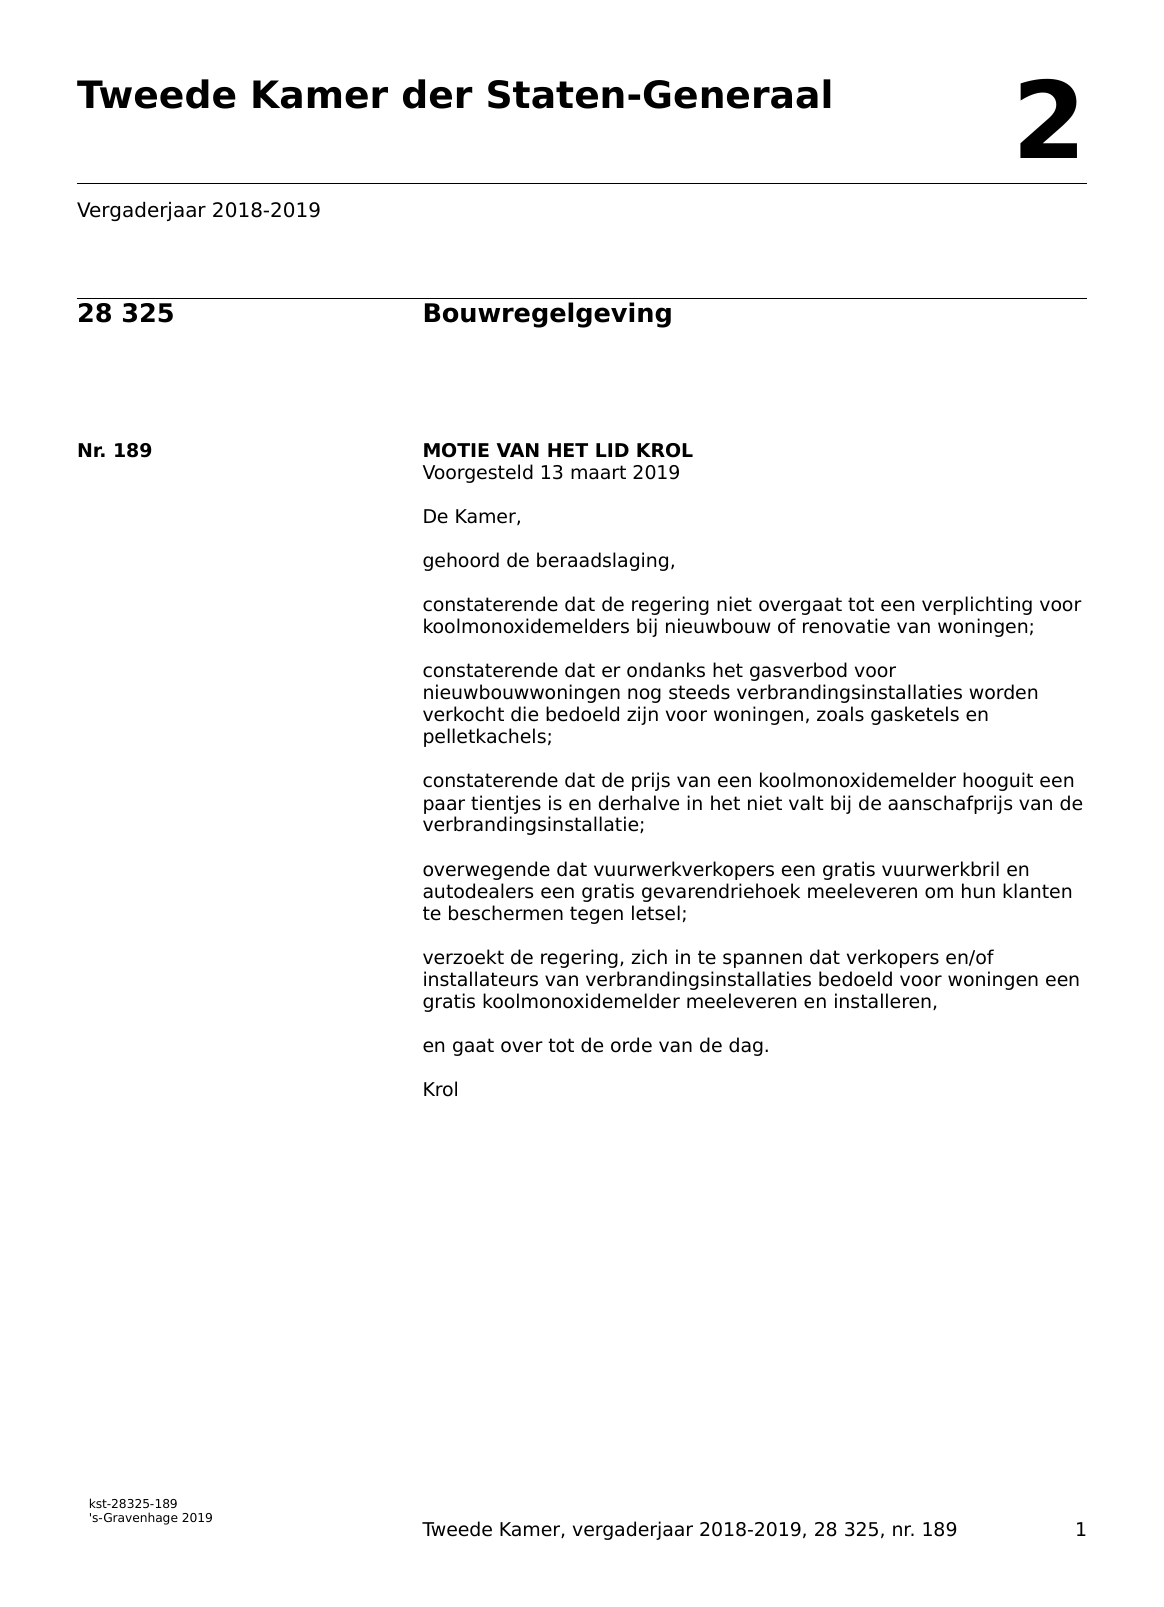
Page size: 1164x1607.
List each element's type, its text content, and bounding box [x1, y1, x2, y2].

text constaterende dat de regering niet overgaat tot een verplichting voor koolmonoxidemelders bij nieuwbouw of renovatie van woningen; [422, 594, 1087, 638]
text en gaat over tot de orde van de dag. [422, 1035, 1087, 1057]
text verzoekt de regering, zich in te spannen dat verkopers en/of installateurs van verbrandingsinstallaties bedoeld voor woningen een gratis koolmonoxidemelder meeleveren en installeren, [422, 947, 1087, 1013]
text overwegende dat vuurwerkverkopers een gratis vuurwerkbril en autodealers een gratis gevarendriehoek meeleveren om hun klanten te beschermen tegen letsel; [422, 858, 1087, 924]
text De Kamer, [422, 506, 1087, 528]
text constaterende dat er ondanks het gasverbod voor nieuwbouwwoningen nog steeds verbrandingsinstallaties worden verkocht die bedoeld zijn voor woningen, zoals gasketels en pelletkachels; [422, 660, 1087, 748]
subtitle Nr. 189 MOTIE VAN HET LID KROL [77, 440, 1087, 462]
table_cell Vergaderjaar 2018-2019 [77, 184, 1087, 298]
subtitle 28 325 Bouwregelgeving [77, 299, 1087, 329]
text Krol [422, 1079, 1087, 1101]
text 's-Gravenhage 2019 [88, 1511, 323, 1525]
table_header Tweede Kamer der Staten-Generaal [77, 59, 886, 183]
table_header 2 [886, 59, 1087, 183]
text constaterende dat de prijs van een koolmonoxidemelder hooguit een paar tientjes is en derhalve in het niet valt bij de aanschafprijs van de verbrandingsinstallatie; [422, 770, 1087, 836]
text kst-28325-189 [88, 1497, 323, 1511]
text gehoord de beraadslaging, [422, 550, 1087, 572]
text Voorgesteld 13 maart 2019 [422, 462, 1087, 484]
